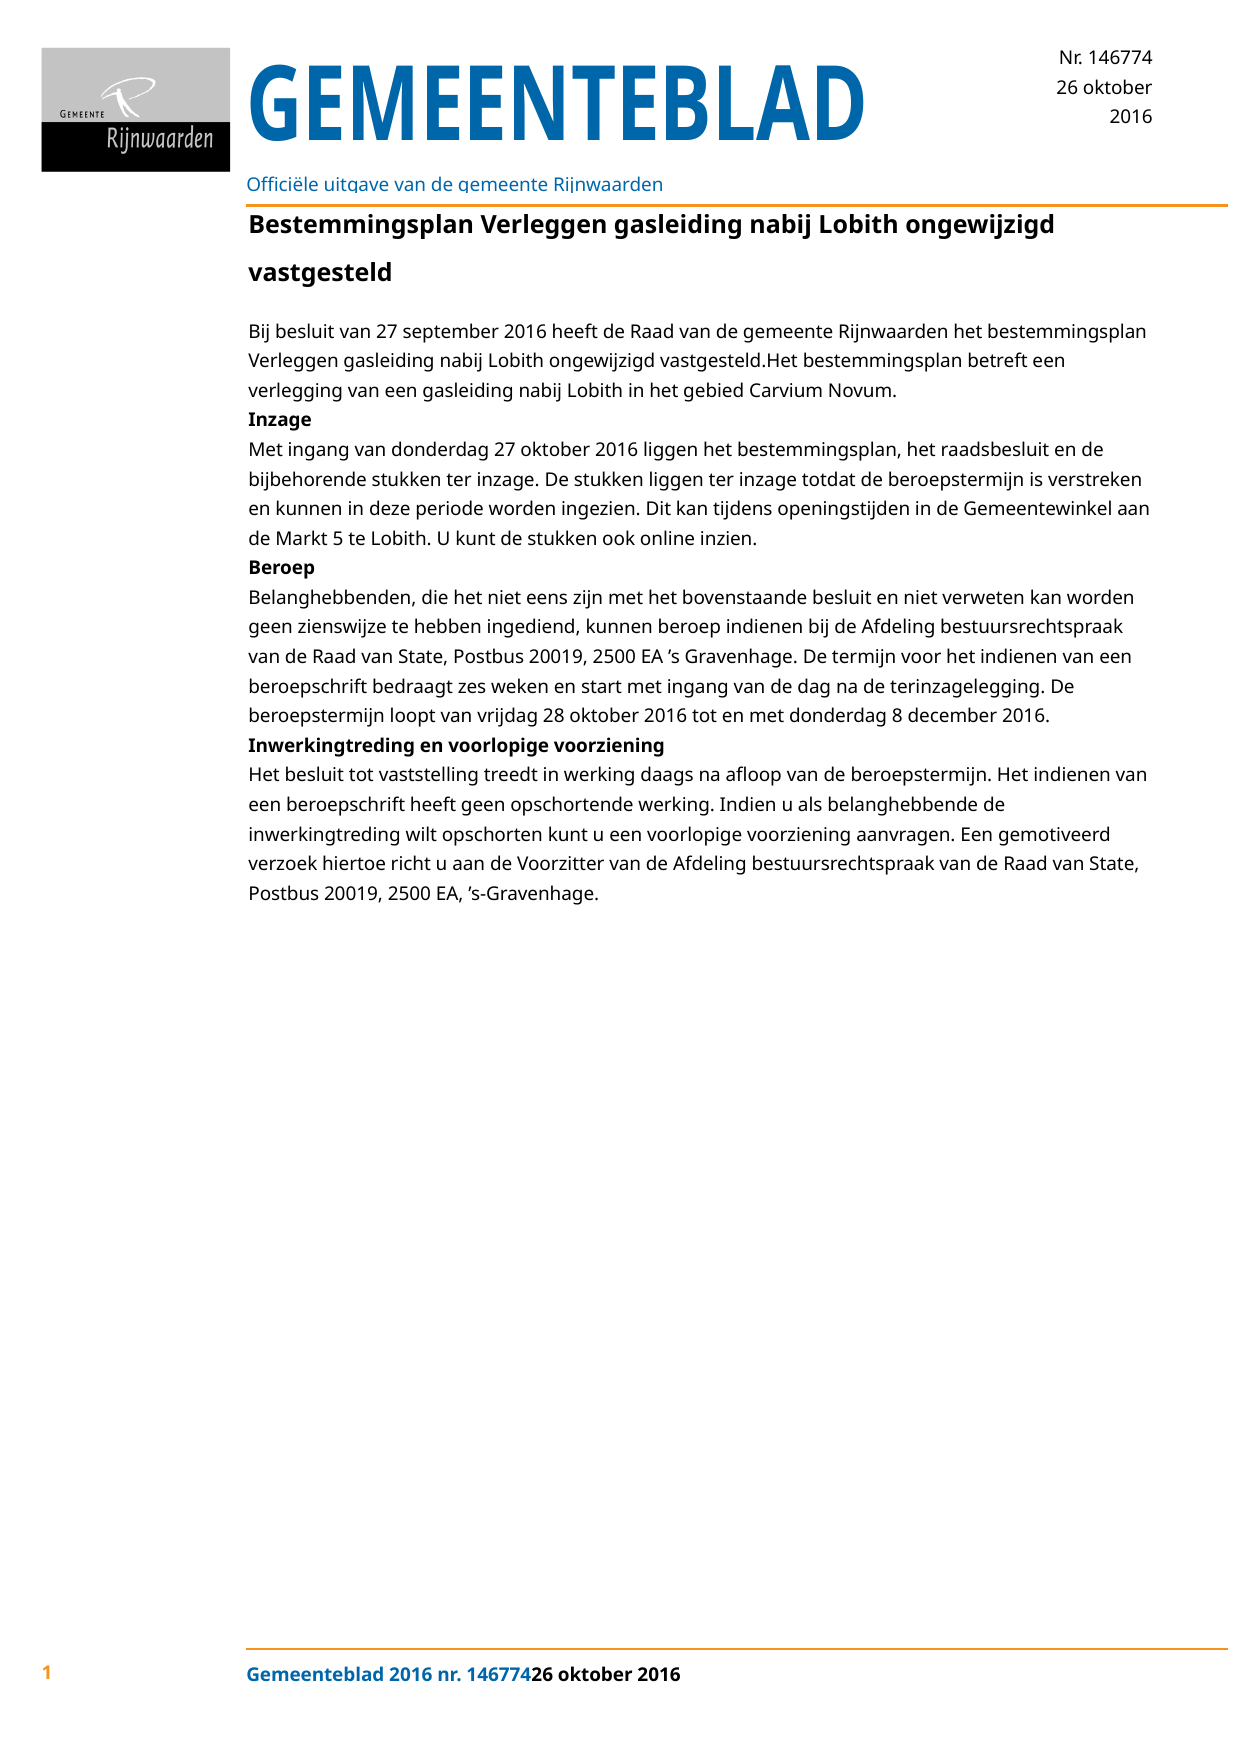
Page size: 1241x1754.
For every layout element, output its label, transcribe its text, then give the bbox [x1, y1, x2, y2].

text Het besluit tot vaststelling treedt in werking daags na afloop van de beroepstermijn. Het indienen van een beroepschrift heeft geen opschortende werking. Indien u als belanghebbende de inwerkingtreding wilt opschorten kunt u een voorlopige voorziening aanvragen. Een gemotiveerd verzoek hiertoe richt u aan de Voorzitter van de Afdeling bestuursrechtspraak van de Raad van State, Postbus 20019, 2500 EA, ’s-Gravenhage. [248, 762, 1152, 906]
text Beroep [248, 554, 1152, 580]
text Belanghebbenden, die het niet eens zijn met het bovenstaande besluit en niet verweten kan worden geen zienswijze te hebben ingediend, kunnen beroep indienen bij de Afdeling bestuursrechtspraak van de Raad van State, Postbus 20019, 2500 EA ’s Gravenhage. De termijn voor het indienen van een beroepschrift bedraagt zes weken en start met ingang van de dag na de terinzagelegging. De beroepstermijn loopt van vrijdag 28 oktober 2016 tot en met donderdag 8 december 2016. [248, 584, 1152, 728]
text Bij besluit van 27 september 2016 heeft de Raad van de gemeente Rijnwaarden het bestemmingsplan Verleggen gasleiding nabij Lobith ongewijzigd vastgesteld.Het bestemmingsplan betreft een verlegging van een gasleiding nabij Lobith in het gebied Carvium Novum. [248, 318, 1152, 403]
text Bestemmingsplan Verleggen gasleiding nabij Lobith ongewijzigd vastgesteld [248, 207, 1152, 288]
picture [41, 47, 231, 172]
text Met ingang van donderdag 27 oktober 2016 liggen het bestemmingsplan, het raadsbesluit en de bijbehorende stukken ter inzage. De stukken liggen ter inzage totdat de beroepstermijn is verstreken en kunnen in deze periode worden ingezien. Dit kan tijdens openingstijden in de Gemeentewinkel aan de Markt 5 te Lobith. U kunt de stukken ook online inzien. [248, 436, 1152, 551]
text Inwerkingtreding en voorlopige voorziening [248, 732, 1152, 758]
text Inzage [248, 407, 1152, 432]
